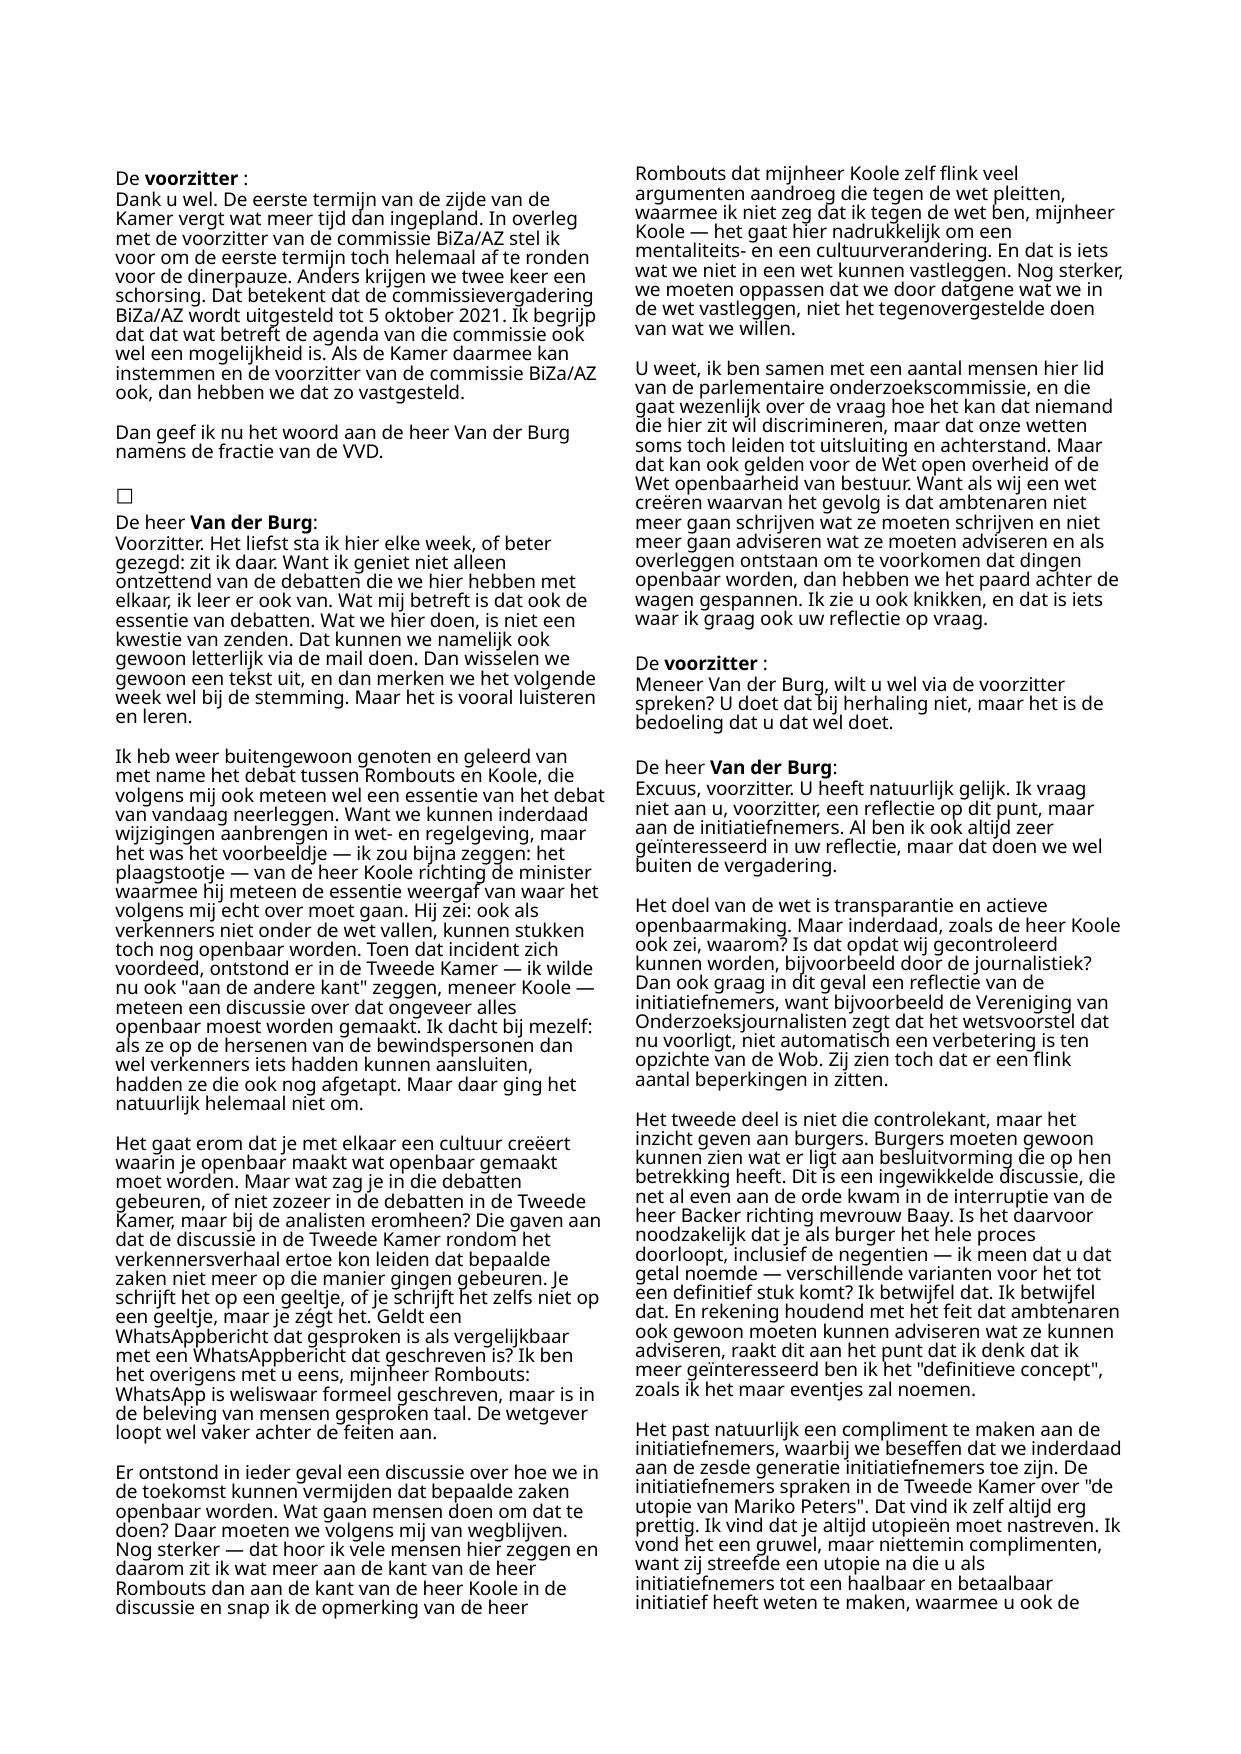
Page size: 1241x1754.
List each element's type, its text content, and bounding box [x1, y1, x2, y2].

text Het tweede deel is niet die controlekant, maar het inzicht geven aan burgers. Burgers moeten gewoon kunnen zien wat er ligt aan besluitvorming die op hen betrekking heeft. Dit is een ingewikkelde discussie, die net al even aan de orde kwam in de interruptie van de heer Backer richting mevrouw Baay. Is het daarvoor noodzakelijk dat je als burger het hele proces doorloopt, inclusief de negentien — ik meen dat u dat getal noemde — verschillende varianten voor het tot een definitief stuk komt? Ik betwijfel dat. Ik betwijfel dat. En rekening houdend met het feit dat ambtenaren ook gewoon moeten kunnen adviseren wat ze kunnen adviseren, raakt dit aan het punt dat ik denk dat ik meer geïnteresseerd ben ik het "definitieve concept", zoals ik het maar eventjes zal noemen. [635, 1111, 1125, 1400]
text Ik heb weer buitengewoon genoten en geleerd van met name het debat tussen Rombouts en Koole, die volgens mij ook meteen wel een essentie van het debat van vandaag neerleggen. Want we kunnen inderdaad wijzigingen aanbrengen in wet- en regelgeving, maar het was het voorbeeldje — ik zou bijna zeggen: het plaagstootje — van de heer Koole richting de minister waarmee hij meteen de essentie weergaf van waar het volgens mij echt over moet gaan. Hij zei: ook als verkenners niet onder de wet vallen, kunnen stukken toch nog openbaar worden. Toen dat incident zich voordeed, ontstond er in de Tweede Kamer — ik wilde nu ook "aan de andere kant" zeggen, meneer Koole — meteen een discussie over dat ongeveer alles openbaar moest worden gemaakt. Ik dacht bij mezelf: als ze op de hersenen van de bewindspersonen dan wel verkenners iets hadden kunnen aansluiten, hadden ze die ook nog afgetapt. Maar daar ging het natuurlijk helemaal niet om. [115, 748, 605, 1114]
text Het past natuurlijk een compliment te maken aan de initiatiefnemers, waarbij we beseffen dat we inderdaad aan de zesde generatie initiatiefnemers toe zijn. De initiatiefnemers spraken in de Tweede Kamer over "de utopie van Mariko Peters". Dat vind ik zelf altijd erg prettig. Ik vind dat je altijd utopieën moet nastreven. Ik vond het een gruwel, maar niettemin complimenten, want zij streefde een utopie na die u als initiatiefnemers tot een haalbaar en betaalbaar initiatief heeft weten te maken, waarmee u ook de [635, 1421, 1125, 1613]
text De heer Van der Burg: [115, 509, 605, 535]
text De voorzitter : [635, 650, 1125, 676]
text Het gaat erom dat je met elkaar een cultuur creëert waarin je openbaar maakt wat openbaar gemaakt moet worden. Maar wat zag je in die debatten gebeuren, of niet zozeer in de debatten in de Tweede Kamer, maar bij de analisten eromheen? Die gaven aan dat de discussie in de Tweede Kamer rondom het verkennersverhaal ertoe kon leiden dat bepaalde zaken niet meer op die manier gingen gebeuren. Je schrijft het op een geeltje, of je schrijft het zelfs niet op een geeltje, maar je zégt het. Geldt een WhatsAppbericht dat gesproken is als vergelijkbaar met een WhatsAppbericht dat geschreven is? Ik ben het overigens met u eens, mijnheer Rombouts: WhatsApp is weliswaar formeel geschreven, maar is in de beleving van mensen gesproken taal. De wetgever loopt wel vaker achter de feiten aan. [115, 1135, 605, 1443]
text De voorzitter : [115, 165, 605, 191]
text Rombouts dat mijnheer Koole zelf flink veel argumenten aandroeg die tegen de wet pleitten, waarmee ik niet zeg dat ik tegen de wet ben, mijnheer Koole — het gaat hier nadrukkelijk om een mentaliteits- en een cultuurverandering. En dat is iets wat we niet in een wet kunnen vastleggen. Nog sterker, we moeten oppassen dat we door datgene wat we in de wet vastleggen, niet het tegenovergestelde doen van wat we willen. [635, 165, 1125, 339]
text ⬜ [115, 483, 605, 509]
text Dan geef ik nu het woord aan de heer Van der Burg namens de fractie van de VVD. [115, 424, 605, 462]
text Voorzitter. Het liefst sta ik hier elke week, of beter gezegd: zit ik daar. Want ik geniet niet alleen ontzettend van de debatten die we hier hebben met elkaar, ik leer er ook van. Wat mij betreft is dat ook de essentie van debatten. Wat we hier doen, is niet een kwestie van zenden. Dat kunnen we namelijk ook gewoon letterlijk via de mail doen. Dan wisselen we gewoon een tekst uit, en dan merken we het volgende week wel bij de stemming. Maar het is vooral luisteren en leren. [115, 535, 605, 727]
text Meneer Van der Burg, wilt u wel via de voorzitter spreken? U doet dat bij herhaling niet, maar het is de bedoeling dat u dat wel doet. [635, 676, 1125, 734]
text Excuus, voorzitter. U heeft natuurlijk gelijk. Ik vraag niet aan u, voorzitter, een reflectie op dit punt, maar aan de initiatiefnemers. Al ben ik ook altijd zeer geïnteresseerd in uw reflectie, maar dat doen we wel buiten de vergadering. [635, 780, 1125, 877]
text Dank u wel. De eerste termijn van de zijde van de Kamer vergt wat meer tijd dan ingepland. In overleg met de voorzitter van de commissie BiZa/AZ stel ik voor om de eerste termijn toch helemaal af te ronden voor de dinerpauze. Anders krijgen we twee keer een schorsing. Dat betekent dat de commissievergadering BiZa/AZ wordt uitgesteld tot 5 oktober 2021. Ik begrijp dat dat wat betreft de agenda van die commissie ook wel een mogelijkheid is. Als de Kamer daarmee kan instemmen en de voorzitter van de commissie BiZa/AZ ook, dan hebben we dat zo vastgesteld. [115, 191, 605, 403]
text U weet, ik ben samen met een aantal mensen hier lid van de parlementaire onderzoekscommissie, en die gaat wezenlijk over de vraag hoe het kan dat niemand die hier zit wil discrimineren, maar dat onze wetten soms toch leiden tot uitsluiting en achterstand. Maar dat kan ook gelden voor de Wet open overheid of de Wet openbaarheid van bestuur. Want als wij een wet creëren waarvan het gevolg is dat ambtenaren niet meer gaan schrijven wat ze moeten schrijven en niet meer gaan adviseren wat ze moeten adviseren en als overleggen ontstaan om te voorkomen dat dingen openbaar worden, dan hebben we het paard achter de wagen gespannen. Ik zie u ook knikken, en dat is iets waar ik graag ook uw reflectie op vraag. [635, 359, 1125, 629]
text Er ontstond in ieder geval een discussie over hoe we in de toekomst kunnen vermijden dat bepaalde zaken openbaar worden. Wat gaan mensen doen om dat te doen? Daar moeten we volgens mij van wegblijven. Nog sterker — dat hoor ik vele mensen hier zeggen en daarom zit ik wat meer aan de kant van de heer Rombouts dan aan de kant van de heer Koole in de discussie en snap ik de opmerking van de heer [115, 1464, 605, 1618]
text De heer Van der Burg: [635, 754, 1125, 780]
text Het doel van de wet is transparantie en actieve openbaarmaking. Maar inderdaad, zoals de heer Koole ook zei, waarom? Is dat opdat wij gecontroleerd kunnen worden, bijvoorbeeld door de journalistiek? Dan ook graag in dit geval een reflectie van de initiatiefnemers, want bijvoorbeeld de Vereniging van Onderzoeksjournalisten zegt dat het wetsvoorstel dat nu voorligt, niet automatisch een verbetering is ten opzichte van de Wob. Zij zien toch dat er een flink aantal beperkingen in zitten. [635, 897, 1125, 1090]
